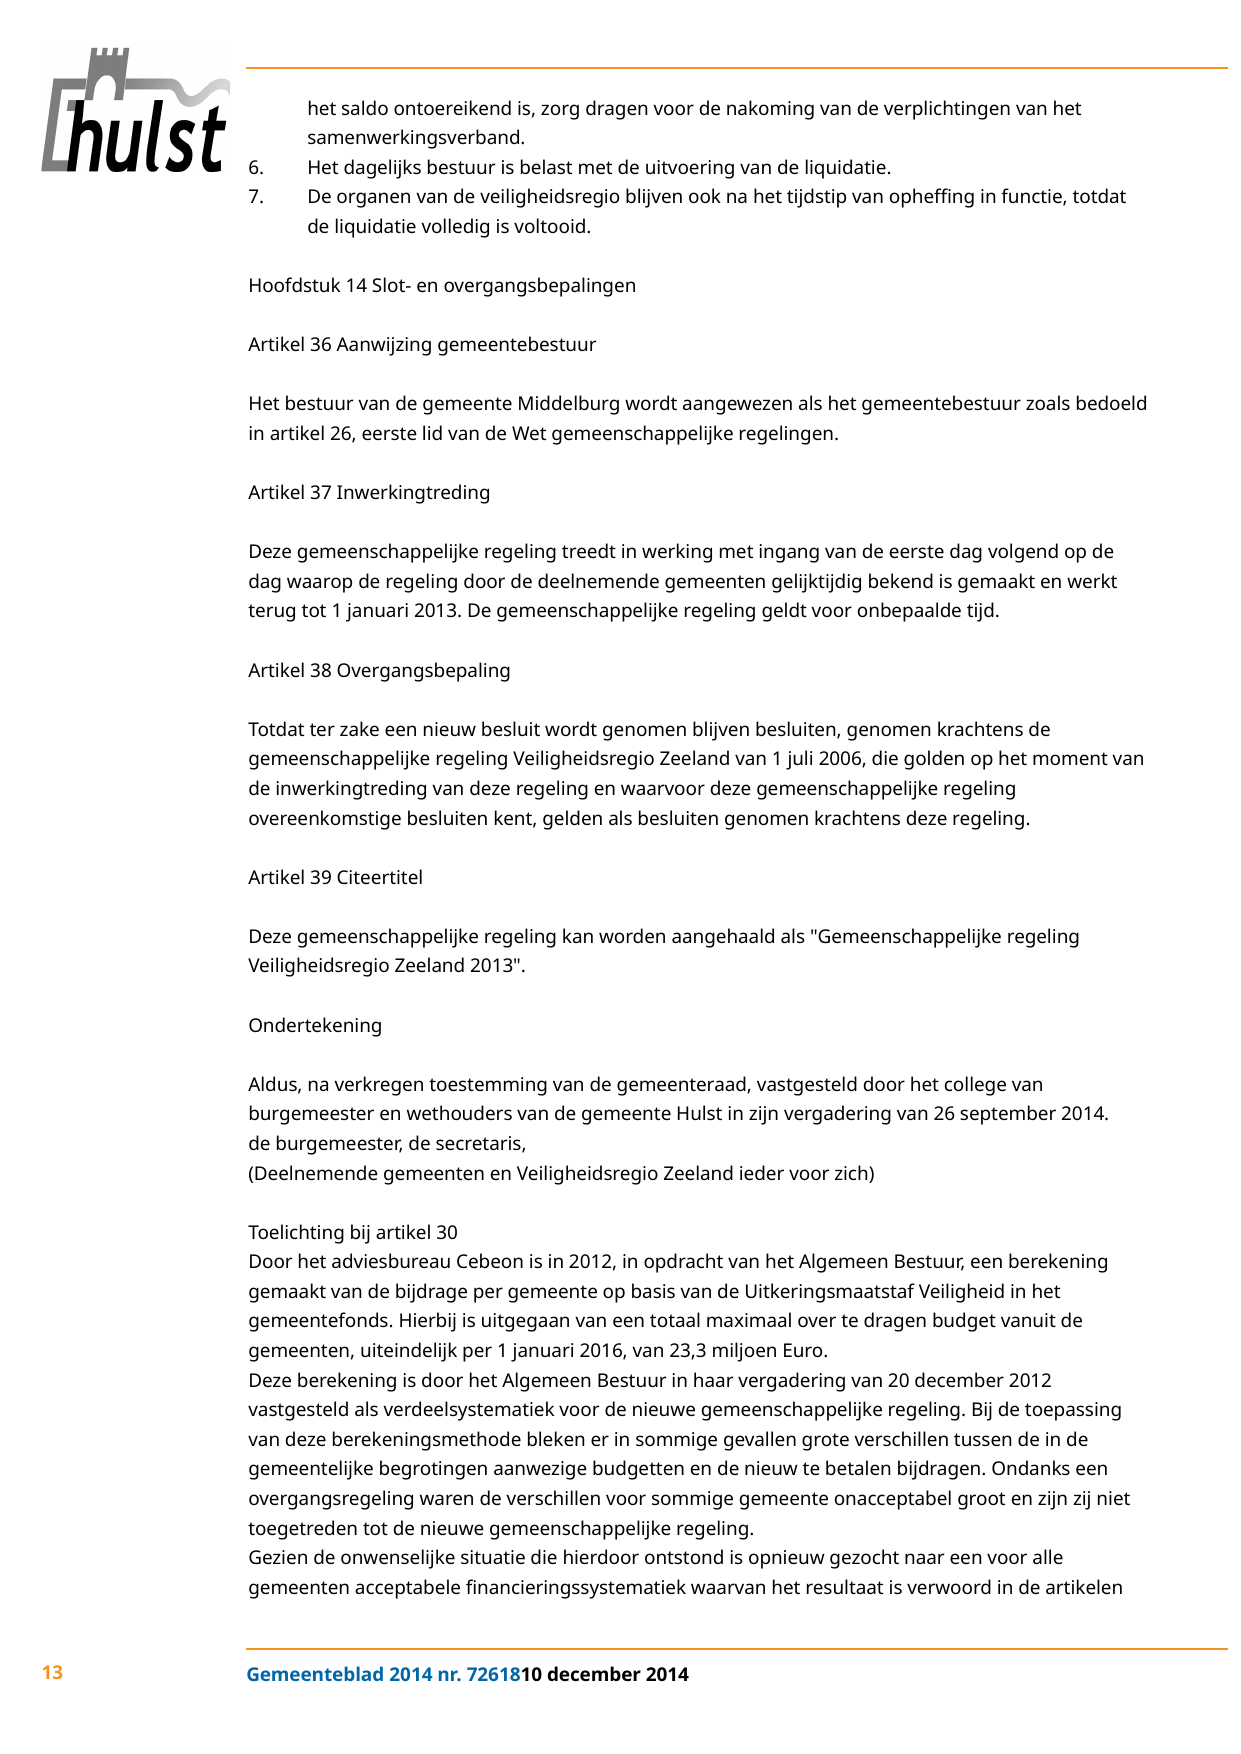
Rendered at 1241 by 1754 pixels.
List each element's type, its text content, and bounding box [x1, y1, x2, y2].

list het saldo ontoereikend is, zorg dragen voor de nakoming van de verplichtingen van het samenwerkingsverband. [248, 95, 1152, 150]
text de burgemeester, de secretaris, [248, 1130, 1152, 1156]
text Artikel 37 Inwerkingtreding [248, 479, 1152, 505]
text Toelichting bij artikel 30 [248, 1219, 1152, 1245]
text Het bestuur van de gemeente Middelburg wordt aangewezen als het gemeentebestuur zoals bedoeld in artikel 26, eerste lid van de Wet gemeenschappelijke regelingen. [248, 391, 1152, 446]
text Artikel 38 Overgangsbepaling [248, 657, 1152, 683]
list De organen van de veiligheidsregio blijven ook na het tijdstip van opheffing in functie, totdat de liquidatie volledig is voltooid. [248, 183, 1152, 239]
text Gezien de onwenselijke situatie die hierdoor ontstond is opnieuw gezocht naar een voor alle gemeenten acceptabele financieringssystematiek waarvan het resultaat is verwoord in de artikelen [248, 1544, 1152, 1600]
text Artikel 36 Aanwijzing gemeentebestuur [248, 331, 1152, 357]
text Deze gemeenschappelijke regeling treedt in werking met ingang van de eerste dag volgend op de dag waarop de regeling door de deelnemende gemeenten gelijktijdig bekend is gemaakt en werkt terug tot 1 januari 2013. De gemeenschappelijke regeling geldt voor onbepaalde tijd. [248, 538, 1152, 623]
text Deze berekening is door het Algemeen Bestuur in haar vergadering van 20 december 2012 vastgesteld als verdeelsystematiek voor de nieuwe gemeenschappelijke regeling. Bij de toepassing van deze berekeningsmethode bleken er in sommige gevallen grote verschillen tussen de in de gemeentelijke begrotingen aanwezige budgetten en de nieuw te betalen bijdragen. Ondanks een overgangsregeling waren de verschillen voor sommige gemeente onacceptabel groot en zijn zij niet toegetreden tot de nieuwe gemeenschappelijke regeling. [248, 1367, 1152, 1541]
picture [41, 47, 231, 172]
text (Deelnemende gemeenten en Veiligheidsregio Zeeland ieder voor zich) [248, 1160, 1152, 1186]
text Artikel 39 Citeertitel [248, 864, 1152, 890]
text Door het adviesbureau Cebeon is in 2012, in opdracht van het Algemeen Bestuur, een berekening gemaakt van de bijdrage per gemeente op basis van de Uitkeringsmaatstaf Veiligheid in het gemeentefonds. Hierbij is uitgegaan van een totaal maximaal over te dragen budget vanuit de gemeenten, uiteindelijk per 1 januari 2016, van 23,3 miljoen Euro. [248, 1248, 1152, 1363]
text Totdat ter zake een nieuw besluit wordt genomen blijven besluiten, genomen krachtens de gemeenschappelijke regeling Veiligheidsregio Zeeland van 1 juli 2006, die golden op het moment van de inwerkingtreding van deze regeling en waarvoor deze gemeenschappelijke regeling overeenkomstige besluiten kent, gelden als besluiten genomen krachtens deze regeling. [248, 716, 1152, 831]
text Deze gemeenschappelijke regeling kan worden aangehaald als "Gemeenschappelijke regeling Veiligheidsregio Zeeland 2013". [248, 923, 1152, 978]
text Hoofdstuk 14 Slot- en overgangsbepalingen [248, 272, 1152, 298]
text Aldus, na verkregen toestemming van de gemeenteraad, vastgesteld door het college van burgemeester en wethouders van de gemeente Hulst in zijn vergadering van 26 september 2014. [248, 1071, 1152, 1126]
text Ondertekening [248, 1012, 1152, 1038]
list Het dagelijks bestuur is belast met de uitvoering van de liquidatie. [248, 154, 1152, 180]
